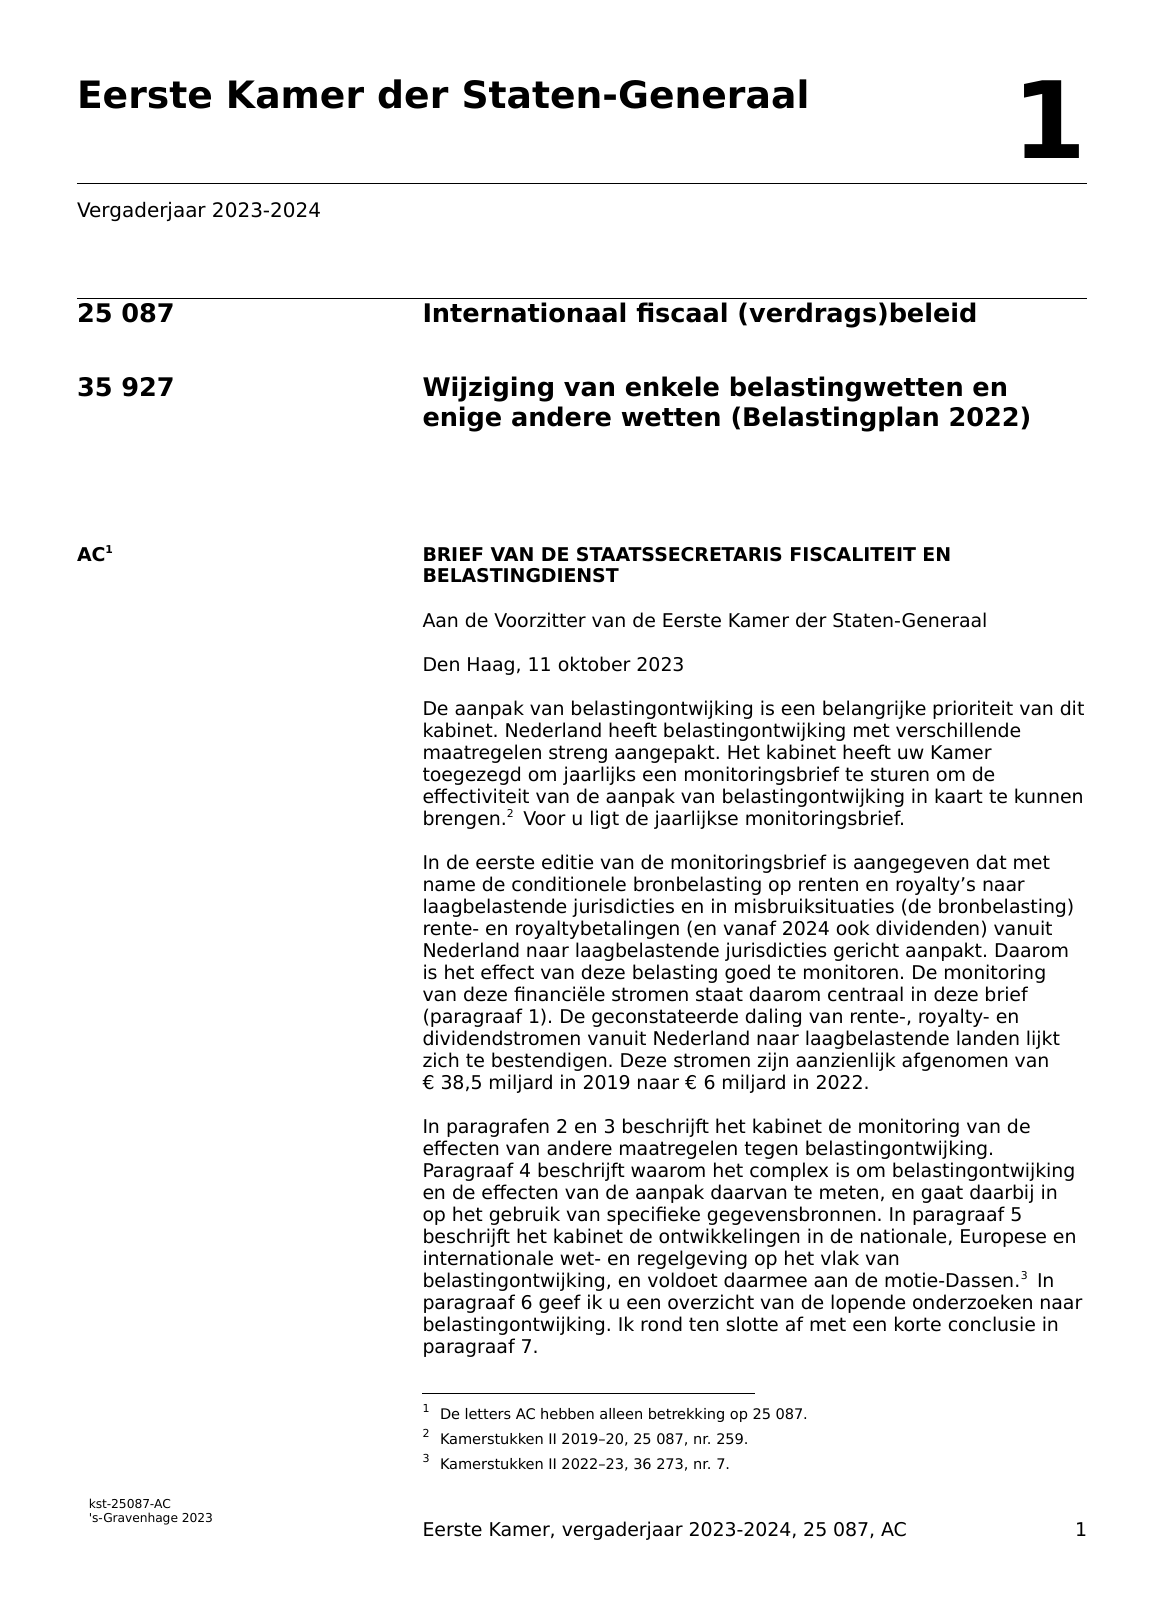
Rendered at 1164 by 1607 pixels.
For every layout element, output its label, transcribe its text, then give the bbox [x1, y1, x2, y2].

text De aanpak van belastingontwijking is een belangrijke prioriteit van dit kabinet. Nederland heeft belastingontwijking met verschillende maatregelen streng aangepakt. Het kabinet heeft uw Kamer toegezegd om jaarlijks een monitoringsbrief te sturen om de effectiviteit van de aanpak van belastingontwijking in kaart te kunnen brengen. Voor u ligt de jaarlijkse monitoringsbrief. [422, 698, 1087, 830]
text Kamerstukken II 2022–23, 36 273, nr. 7. [422, 1452, 1087, 1474]
text 's-Gravenhage 2023 [88, 1511, 323, 1525]
text Aan de Voorzitter van de Eerste Kamer der Staten-Generaal [422, 609, 1087, 632]
text Den Haag, 11 oktober 2023 [422, 654, 1087, 676]
table_header 1 [886, 59, 1087, 183]
text In de eerste editie van de monitoringsbrief is aangegeven dat met name de conditionele bronbelasting op renten en royalty’s naar laagbelastende jurisdicties en in misbruiksituaties (de bronbelasting) rente- en royaltybetalingen (en vanaf 2024 ook dividenden) vanuit Nederland naar laagbelastende jurisdicties gericht aanpakt. Daarom is het effect van deze belasting goed te monitoren. De monitoring van deze financiële stromen staat daarom centraal in deze brief (paragraaf 1). De geconstateerde daling van rente-, royalty- en dividendstromen vanuit Nederland naar laagbelastende landen lijkt zich te bestendigen. Deze stromen zijn aanzienlijk afgenomen van € 38,5 miljard in 2019 naar € 6 miljard in 2022. [422, 852, 1087, 1094]
text De letters AC hebben alleen betrekking op 25 087. [422, 1402, 1087, 1424]
text kst-25087-AC [88, 1497, 323, 1511]
subtitle 25 087 Internationaal fiscaal (verdrags)beleid [77, 299, 1087, 329]
text Kamerstukken II 2019–20, 25 087, nr. 259. [422, 1427, 1087, 1449]
text In paragrafen 2 en 3 beschrijft het kabinet de monitoring van de effecten van andere maatregelen tegen belastingontwijking. Paragraaf 4 beschrijft waarom het complex is om belastingontwijking en de effecten van de aanpak daarvan te meten, en gaat daarbij in op het gebruik van specifieke gegevensbronnen. In paragraaf 5 beschrijft het kabinet de ontwikkelingen in de nationale, Europese en internationale wet- en regelgeving op het vlak van belastingontwijking, en voldoet daarmee aan de motie-Dassen. In paragraaf 6 geef ik u een overzicht van de lopende onderzoeken naar belastingontwijking. Ik rond ten slotte af met een korte conclusie in paragraaf 7. [422, 1116, 1087, 1358]
subtitle AC BRIEF VAN DE STAATSSECRETARIS FISCALITEIT EN BELASTINGDIENST [77, 543, 1087, 587]
subtitle 35 927 Wijziging van enkele belastingwetten en enige andere wetten (Belastingplan 2022) [77, 373, 1087, 432]
table_cell Vergaderjaar 2023-2024 [77, 184, 1087, 298]
table_header Eerste Kamer der Staten-Generaal [77, 59, 886, 183]
